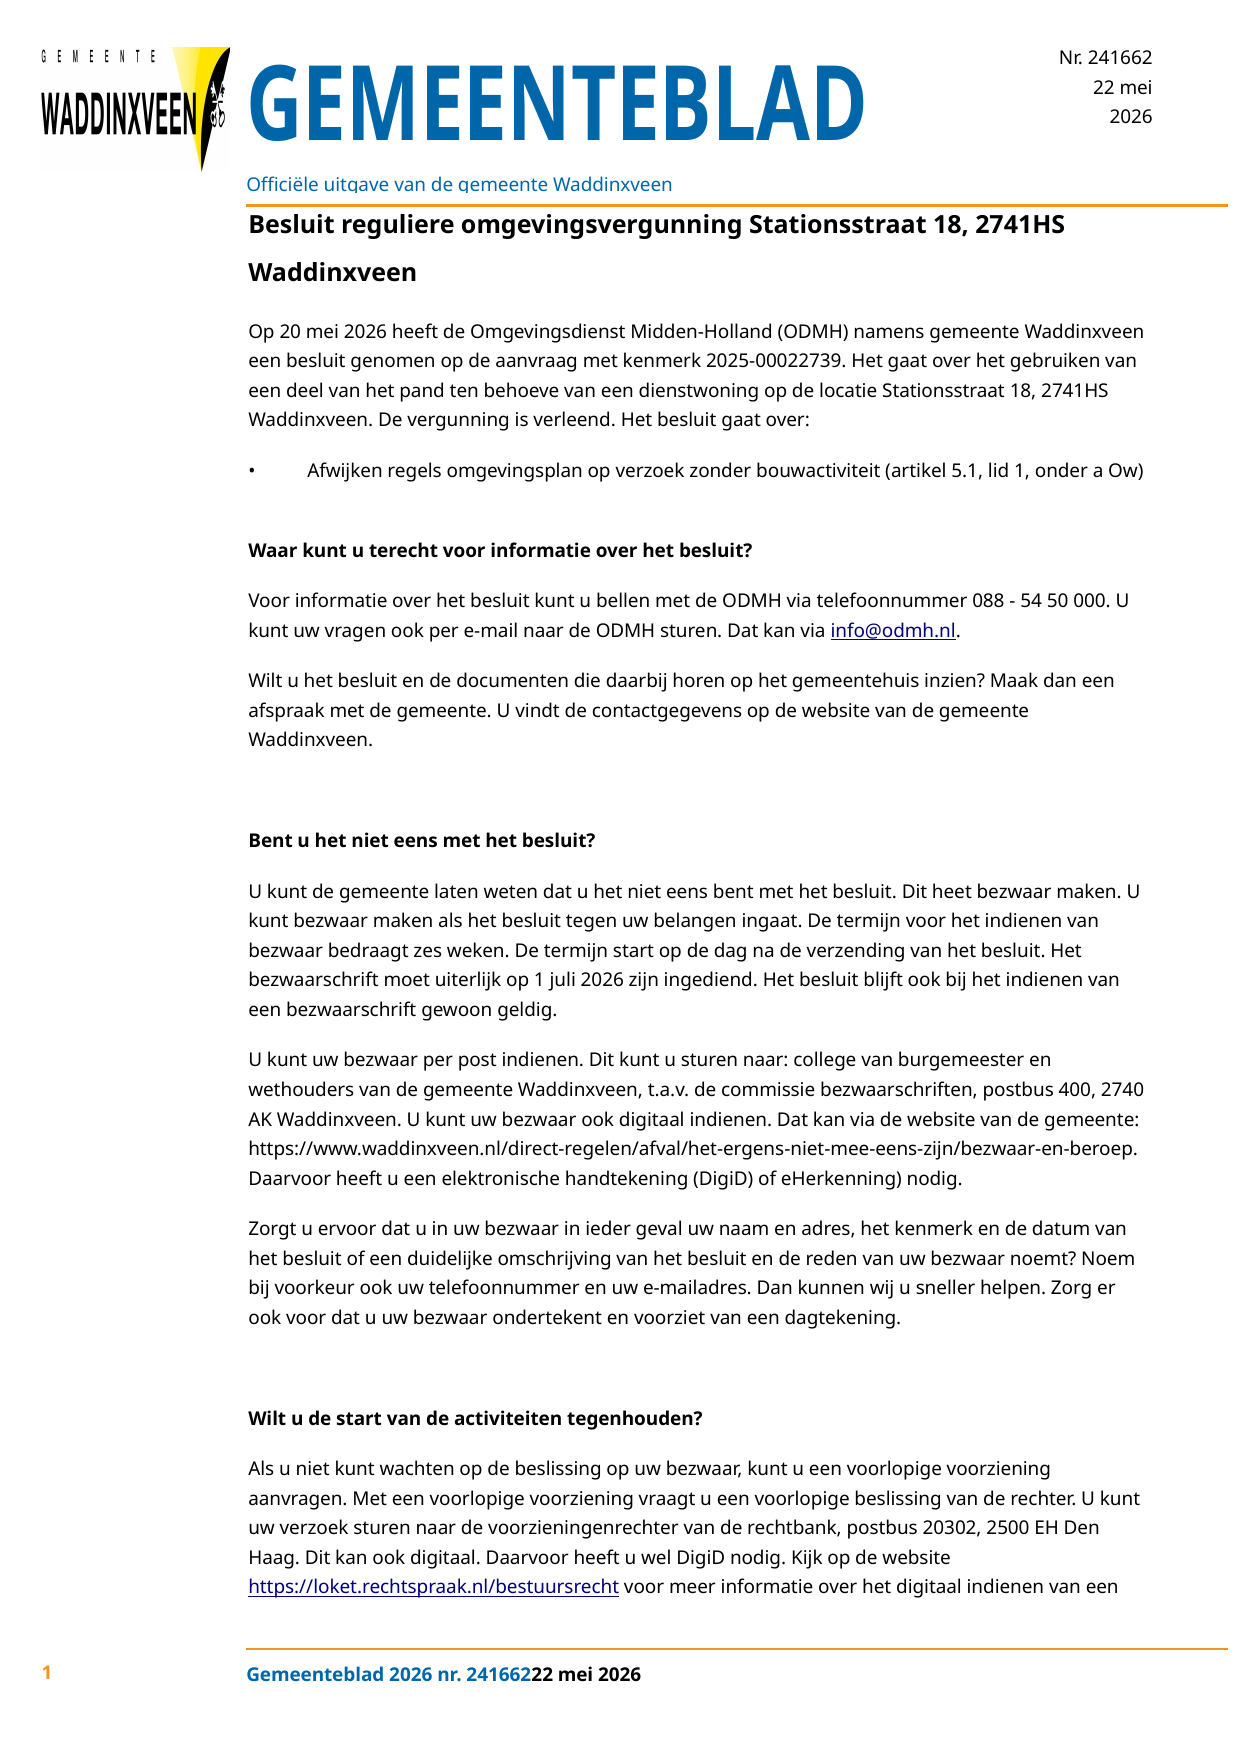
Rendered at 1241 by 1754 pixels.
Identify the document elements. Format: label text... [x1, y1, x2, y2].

text Op 20 mei 2026 heeft de Omgevingsdienst Midden-Holland (ODMH) namens gemeente Waddinxveen een besluit genomen op de aanvraag met kenmerk 2025-00022739. Het gaat over het gebruiken van een deel van het pand ten behoeve van een dienstwoning op de locatie Stationsstraat 18, 2741HS Waddinxveen. De vergunning is verleend. Het besluit gaat over: [248, 318, 1152, 432]
text Wilt u het besluit en de documenten die daarbij horen op het gemeentehuis inzien? Maak dan een afspraak met de gemeente. U vindt de contactgegevens op de website van de gemeente Waddinxveen. [248, 667, 1152, 752]
text Wilt u de start van de activiteiten tegenhouden? [248, 1405, 1152, 1431]
text U kunt de gemeente laten weten dat u het niet eens bent met het besluit. Dit heet bezwaar maken. U kunt bezwaar maken als het besluit tegen uw belangen ingaat. De termijn voor het indienen van bezwaar bedraagt zes weken. De termijn start op de dag na de verzending van het besluit. Het bezwaarschrift moet uiterlijk op 1 juli 2026 zijn ingediend. Het besluit blijft ook bij het indienen van een bezwaarschrift gewoon geldig. [248, 878, 1152, 1022]
text Zorgt u ervoor dat u in uw bezwaar in ieder geval uw naam en adres, het kenmerk en de datum van het besluit of een duidelijke omschrijving van het besluit en de reden van uw bezwaar noemt? Noem bij voorkeur ook uw telefoonnummer en uw e-mailadres. Dan kunnen wij u sneller helpen. Zorg er ook voor dat u uw bezwaar ondertekent en voorziet van een dagtekening. [248, 1215, 1152, 1330]
list Afwijken regels omgevingsplan op verzoek zonder bouwactiviteit (artikel 5.1, lid 1, onder a Ow) [248, 457, 1152, 483]
picture [41, 47, 231, 172]
text U kunt uw bezwaar per post indienen. Dit kunt u sturen naar: college van burgemeester en wethouders van de gemeente Waddinxveen, t.a.v. de commissie bezwaarschriften, postbus 400, 2740 AK Waddinxveen. U kunt uw bezwaar ook digitaal indienen. Dat kan via de website van de gemeente: https://www.waddinxveen.nl/direct-regelen/afval/het-ergens-niet-mee-eens-zijn/bezwaar-en-beroep. Daarvoor heeft u een elektronische handtekening (DigiD) of eHerkenning) nodig. [248, 1047, 1152, 1191]
text Waar kunt u terecht voor informatie over het besluit? [248, 537, 1152, 563]
text Bent u het niet eens met het besluit? [248, 827, 1152, 853]
text Voor informatie over het besluit kunt u bellen met de ODMH via telefoonnummer 088 - 54 50 000. U kunt uw vragen ook per e-mail naar de ODMH sturen. Dat kan via info@odmh.nl. [248, 587, 1152, 643]
text Als u niet kunt wachten op de beslissing op uw bezwaar, kunt u een voorlopige voorziening aanvragen. Met een voorlopige voorziening vraagt u een voorlopige beslissing van de rechter. U kunt uw verzoek sturen naar de voorzieningenrechter van de rechtbank, postbus 20302, 2500 EH Den Haag. Dit kan ook digitaal. Daarvoor heeft u wel DigiD nodig. Kijk op de website https://loket.rechtspraak.nl/bestuursrecht voor meer informatie over het digitaal indienen van een [248, 1455, 1152, 1599]
text Besluit reguliere omgevingsvergunning Stationsstraat 18, 2741HS Waddinxveen [248, 207, 1152, 288]
